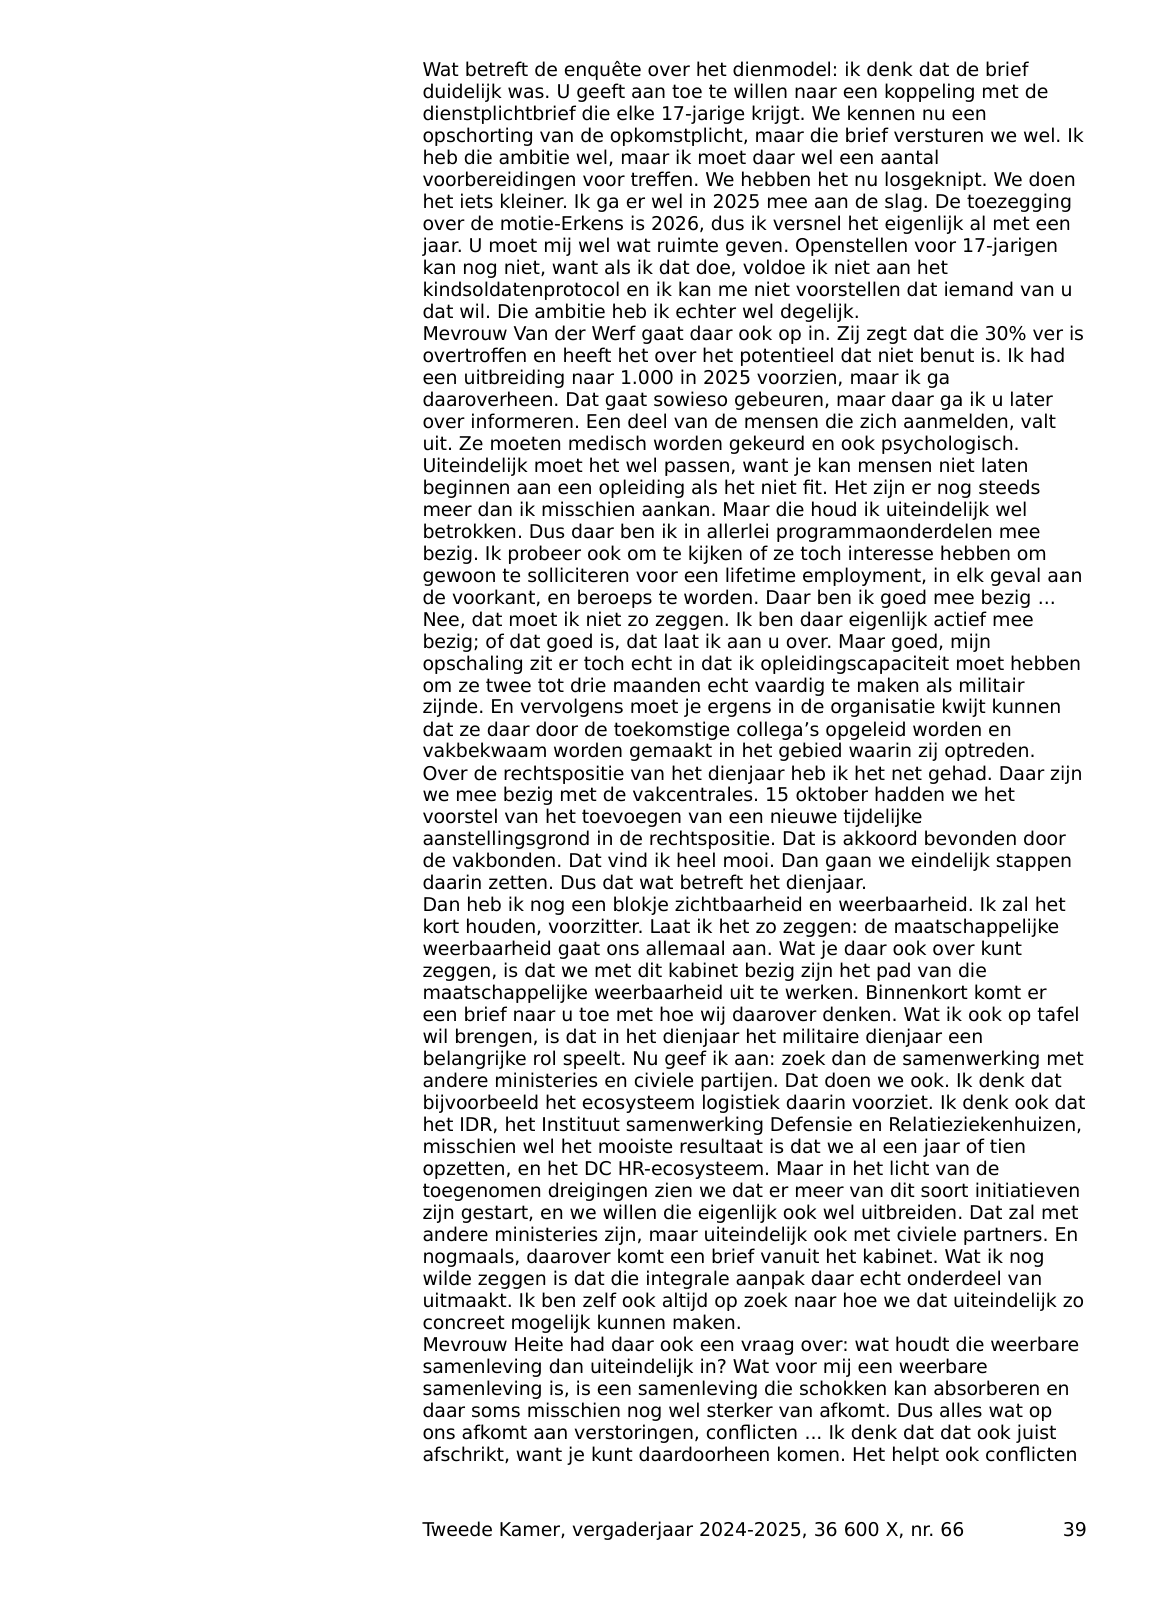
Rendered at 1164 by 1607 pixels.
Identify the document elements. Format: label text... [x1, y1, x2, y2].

text Dan heb ik nog een blokje zichtbaarheid en weerbaarheid. Ik zal het kort houden, voorzitter. Laat ik het zo zeggen: de maatschappelijke weerbaarheid gaat ons allemaal aan. Wat je daar ook over kunt zeggen, is dat we met dit kabinet bezig zijn het pad van die maatschappelijke weerbaarheid uit te werken. Binnenkort komt er een brief naar u toe met hoe wij daarover denken. Wat ik ook op tafel wil brengen, is dat in het dienjaar het militaire dienjaar een belangrijke rol speelt. Nu geef ik aan: zoek dan de samenwerking met andere ministeries en civiele partijen. Dat doen we ook. Ik denk dat bijvoorbeeld het ecosysteem logistiek daarin voorziet. Ik denk ook dat het IDR, het Instituut samenwerking Defensie en Relatieziekenhuizen, misschien wel het mooiste resultaat is dat we al een jaar of tien opzetten, en het DC HR-ecosysteem. Maar in het licht van de toegenomen dreigingen zien we dat er meer van dit soort initiatieven zijn gestart, en we willen die eigenlijk ook wel uitbreiden. Dat zal met andere ministeries zijn, maar uiteindelijk ook met civiele partners. En nogmaals, daarover komt een brief vanuit het kabinet. Wat ik nog wilde zeggen is dat die integrale aanpak daar echt onderdeel van uitmaakt. Ik ben zelf ook altijd op zoek naar hoe we dat uiteindelijk zo concreet mogelijk kunnen maken. [422, 894, 1087, 1334]
text Over de rechtspositie van het dienjaar heb ik het net gehad. Daar zijn we mee bezig met de vakcentrales. 15 oktober hadden we het voorstel van het toevoegen van een nieuwe tijdelijke aanstellingsgrond in de rechtspositie. Dat is akkoord bevonden door de vakbonden. Dat vind ik heel mooi. Dan gaan we eindelijk stappen daarin zetten. Dus dat wat betreft het dienjaar. [422, 762, 1087, 894]
text Mevrouw Van der Werf gaat daar ook op in. Zij zegt dat die 30% ver is overtroffen en heeft het over het potentieel dat niet benut is. Ik had een uitbreiding naar 1.000 in 2025 voorzien, maar ik ga daaroverheen. Dat gaat sowieso gebeuren, maar daar ga ik u later over informeren. Een deel van de mensen die zich aanmelden, valt uit. Ze moeten medisch worden gekeurd en ook psychologisch. Uiteindelijk moet het wel passen, want je kan mensen niet laten beginnen aan een opleiding als het niet fit. Het zijn er nog steeds meer dan ik misschien aankan. Maar die houd ik uiteindelijk wel betrokken. Dus daar ben ik in allerlei programmaonderdelen mee bezig. Ik probeer ook om te kijken of ze toch interesse hebben om gewoon te solliciteren voor een lifetime employment, in elk geval aan de voorkant, en beroeps te worden. Daar ben ik goed mee bezig ... Nee, dat moet ik niet zo zeggen. Ik ben daar eigenlijk actief mee bezig; of dat goed is, dat laat ik aan u over. Maar goed, mijn opschaling zit er toch echt in dat ik opleidingscapaciteit moet hebben om ze twee tot drie maanden echt vaardig te maken als militair zijnde. En vervolgens moet je ergens in de organisatie kwijt kunnen dat ze daar door de toekomstige collega’s opgeleid worden en vakbekwaam worden gemaakt in het gebied waarin zij optreden. [422, 323, 1087, 762]
text Wat betreft de enquête over het dienmodel: ik denk dat de brief duidelijk was. U geeft aan toe te willen naar een koppeling met de dienstplichtbrief die elke 17-jarige krijgt. We kennen nu een opschorting van de opkomstplicht, maar die brief versturen we wel. Ik heb die ambitie wel, maar ik moet daar wel een aantal voorbereidingen voor treffen. We hebben het nu losgeknipt. We doen het iets kleiner. Ik ga er wel in 2025 mee aan de slag. De toezegging over de motie-Erkens is 2026, dus ik versnel het eigenlijk al met een jaar. U moet mij wel wat ruimte geven. Openstellen voor 17-jarigen kan nog niet, want als ik dat doe, voldoe ik niet aan het kindsoldatenprotocol en ik kan me niet voorstellen dat iemand van u dat wil. Die ambitie heb ik echter wel degelijk. [422, 59, 1087, 323]
text Mevrouw Heite had daar ook een vraag over: wat houdt die weerbare samenleving dan uiteindelijk in? Wat voor mij een weerbare samenleving is, is een samenleving die schokken kan absorberen en daar soms misschien nog wel sterker van afkomt. Dus alles wat op ons afkomt aan verstoringen, conflicten ... Ik denk dat dat ook juist afschrikt, want je kunt daardoorheen komen. Het helpt ook conflicten [422, 1334, 1087, 1466]
